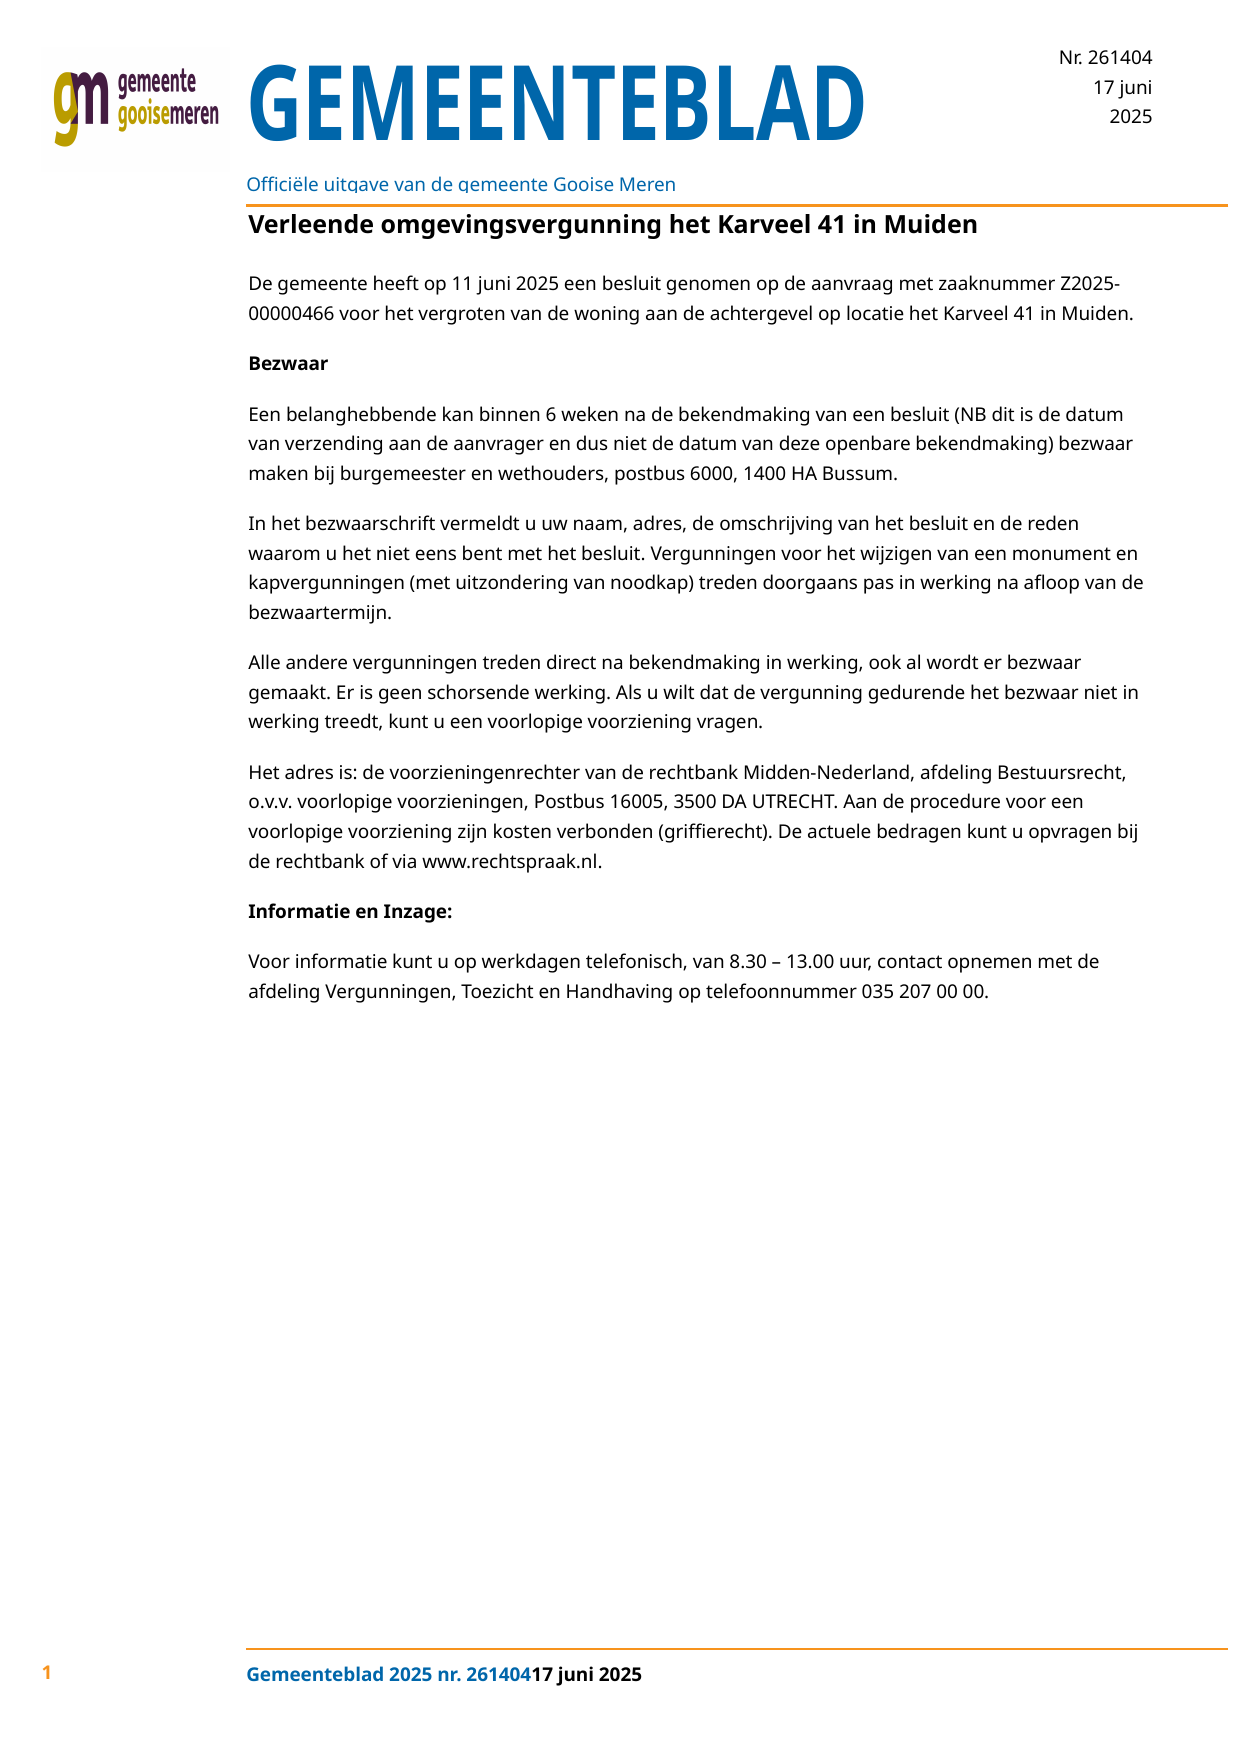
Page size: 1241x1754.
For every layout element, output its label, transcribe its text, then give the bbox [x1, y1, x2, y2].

text In het bezwaarschrift vermeldt u uw naam, adres, de omschrijving van het besluit en de reden waarom u het niet eens bent met het besluit. Vergunningen voor het wijzigen van een monument en kapvergunningen (met uitzondering van noodkap) treden doorgaans pas in werking na afloop van de bezwaartermijn. [248, 510, 1152, 625]
text Verleende omgevingsvergunning het Karveel 41 in Muiden [248, 207, 1152, 241]
text De gemeente heeft op 11 juni 2025 een besluit genomen op de aanvraag met zaaknummer Z2025-00000466 voor het vergroten van de woning aan de achtergevel op locatie het Karveel 41 in Muiden. [248, 270, 1152, 326]
text Informatie en Inzage: [248, 898, 1152, 924]
text Voor informatie kunt u op werkdagen telefonisch, van 8.30 – 13.00 uur, contact opnemen met de afdeling Vergunningen, Toezicht en Handhaving op telefoonnummer 035 207 00 00. [248, 949, 1152, 1004]
picture [41, 47, 231, 172]
text Bezwaar [248, 350, 1152, 376]
text Het adres is: de voorzieningenrechter van de rechtbank Midden-Nederland, afdeling Bestuursrecht, o.v.v. voorlopige voorzieningen, Postbus 16005, 3500 DA UTRECHT. Aan de procedure voor een voorlopige voorziening zijn kosten verbonden (griffierecht). De actuele bedragen kunt u opvragen bij de rechtbank of via www.rechtspraak.nl. [248, 759, 1152, 873]
text Een belanghebbende kan binnen 6 weken na de bekendmaking van een besluit (NB dit is de datum van verzending aan de aanvrager en dus niet de datum van deze openbare bekendmaking) bezwaar maken bij burgemeester en wethouders, postbus 6000, 1400 HA Bussum. [248, 401, 1152, 486]
text Alle andere vergunningen treden direct na bekendmaking in werking, ook al wordt er bezwaar gemaakt. Er is geen schorsende werking. Als u wilt dat de vergunning gedurende het bezwaar niet in werking treedt, kunt u een voorlopige voorziening vragen. [248, 649, 1152, 734]
